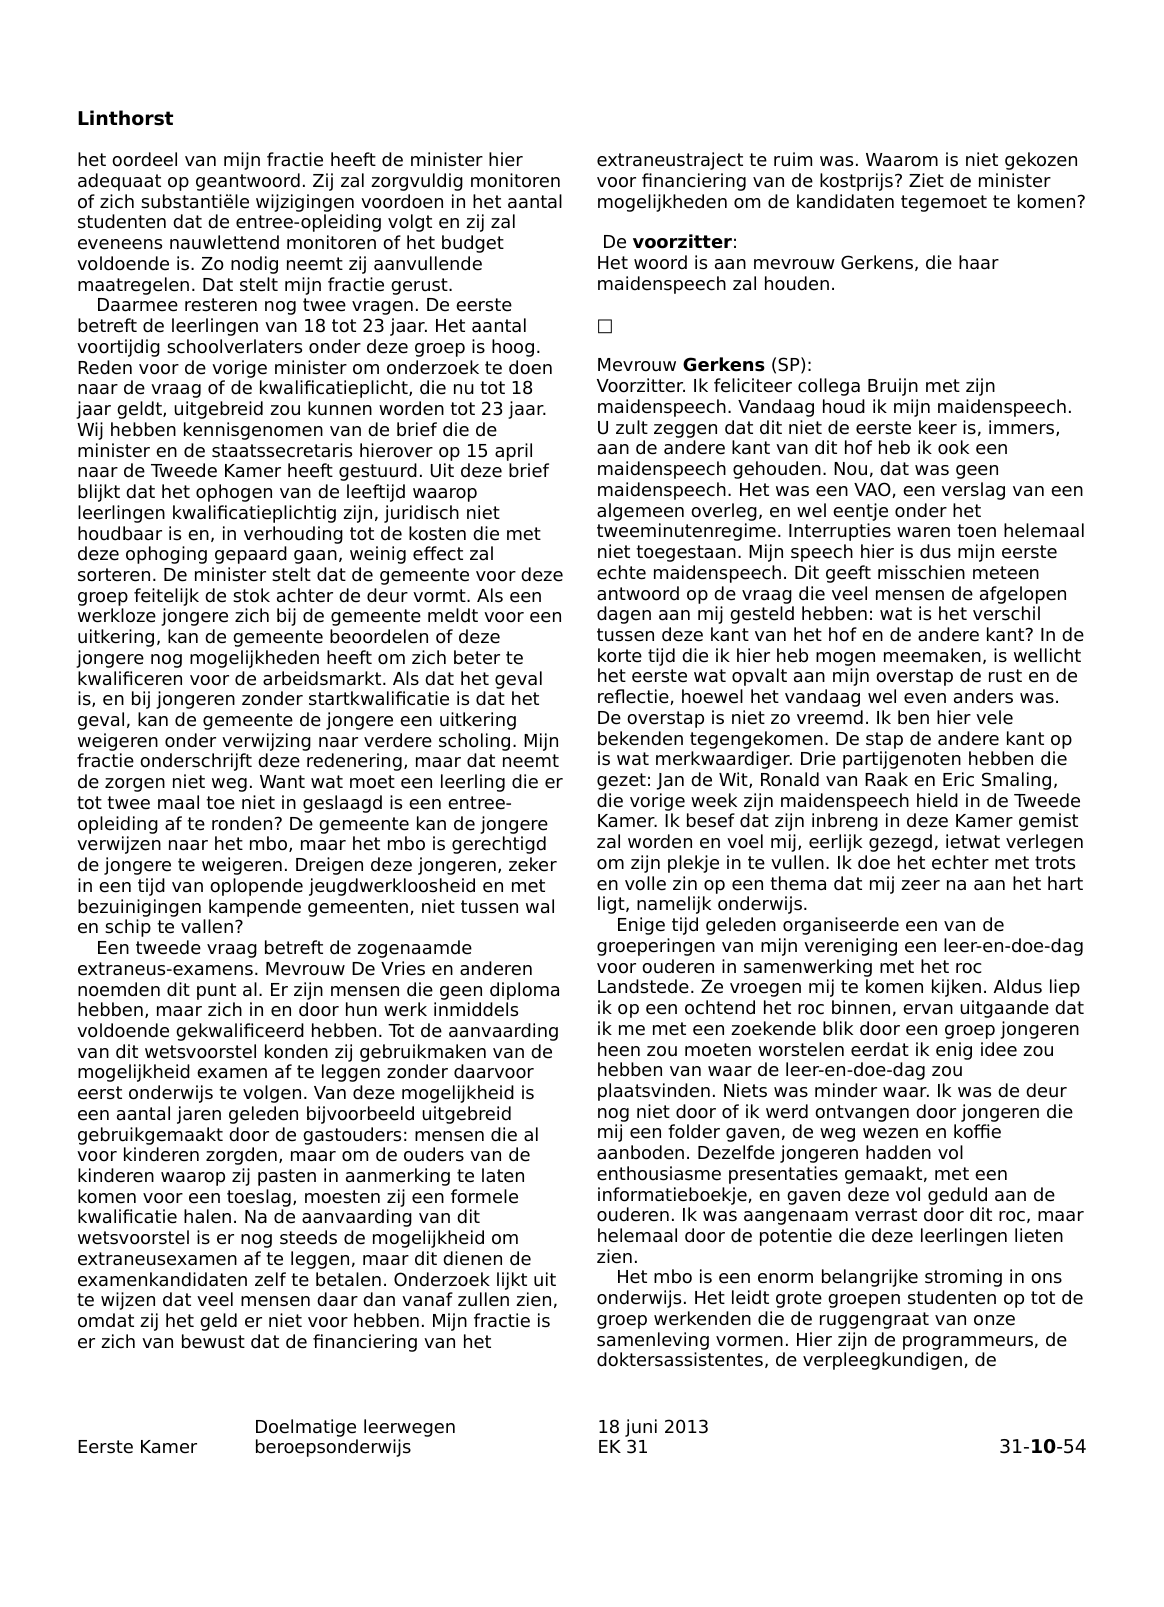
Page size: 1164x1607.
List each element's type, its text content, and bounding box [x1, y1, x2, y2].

text extraneustraject te ruim was. Waarom is niet gekozen voor financiering van de kostprijs? Ziet de minister mogelijkheden om de kandidaten tegemoet te komen? [596, 150, 1087, 212]
text Voorzitter. Ik feliciteer collega Bruijn met zijn maidenspeech. Vandaag houd ik mijn maidenspeech. U zult zeggen dat dit niet de eerste keer is, immers, aan de andere kant van dit hof heb ik ook een maidenspeech gehouden. Nou, dat was geen maidenspeech. Het was een VAO, een verslag van een algemeen overleg, en wel eentje onder het tweeminutenregime. Interrupties waren toen helemaal niet toegestaan. Mijn speech hier is dus mijn eerste echte maidenspeech. Dit geeft misschien meteen antwoord op de vraag die veel mensen de afgelopen dagen aan mij gesteld hebben: wat is het verschil tussen deze kant van het hof en de andere kant? In de korte tijd die ik hier heb mogen meemaken, is wellicht het eerste wat opvalt aan mijn overstap de rust en de reflectie, hoewel het vandaag wel even anders was. De overstap is niet zo vreemd. Ik ben hier vele bekenden tegengekomen. De stap de andere kant op is wat merkwaardiger. Drie partijgenoten hebben die gezet: Jan de Wit, Ronald van Raak en Eric Smaling, die vorige week zijn maidenspeech hield in de Tweede Kamer. Ik besef dat zijn inbreng in deze Kamer gemist zal worden en voel mij, eerlijk gezegd, ietwat verlegen om zijn plekje in te vullen. Ik doe het echter met trots en volle zin op een thema dat mij zeer na aan het hart ligt, namelijk onderwijs. [596, 376, 1087, 915]
text Enige tijd geleden organiseerde een van de groeperingen van mijn vereniging een leer-en-doe-dag voor ouderen in samenwerking met het roc Landstede. Ze vroegen mij te komen kijken. Aldus liep ik op een ochtend het roc binnen, ervan uitgaande dat ik me met een zoekende blik door een groep jongeren heen zou moeten worstelen eerdat ik enig idee zou hebben van waar de leer-en-doe-dag zou plaatsvinden. Niets was minder waar. Ik was de deur nog niet door of ik werd ontvangen door jongeren die mij een folder gaven, de weg wezen en koffie aanboden. Dezelfde jongeren hadden vol enthousiasme presentaties gemaakt, met een informatieboekje, en gaven deze vol geduld aan de ouderen. Ik was aangenaam verrast door dit roc, maar helemaal door de potentie die deze leerlingen lieten zien. [596, 915, 1087, 1267]
text □ [596, 314, 1087, 335]
text het oordeel van mijn fractie heeft de minister hier adequaat op geantwoord. Zij zal zorgvuldig monitoren of zich substantiële wijzigingen voordoen in het aantal studenten dat de entree-opleiding volgt en zij zal eveneens nauwlettend monitoren of het budget voldoende is. Zo nodig neemt zij aanvullende maatregelen. Dat stelt mijn fractie gerust. [77, 150, 567, 295]
text De voorzitter: [596, 232, 1087, 253]
text Mevrouw Gerkens (SP): [596, 355, 1087, 376]
text Daarmee resteren nog twee vragen. De eerste betreft de leerlingen van 18 tot 23 jaar. Het aantal voortijdig schoolverlaters onder deze groep is hoog. Reden voor de vorige minister om onderzoek te doen naar de vraag of de kwalificatieplicht, die nu tot 18 jaar geldt, uitgebreid zou kunnen worden tot 23 jaar. Wij hebben kennisgenomen van de brief die de minister en de staatssecretaris hierover op 15 april naar de Tweede Kamer heeft gestuurd. Uit deze brief blijkt dat het ophogen van de leeftijd waarop leerlingen kwalificatieplichtig zijn, juridisch niet houdbaar is en, in verhouding tot de kosten die met deze ophoging gepaard gaan, weinig effect zal sorteren. De minister stelt dat de gemeente voor deze groep feitelijk de stok achter de deur vormt. Als een werkloze jongere zich bij de gemeente meldt voor een uitkering, kan de gemeente beoordelen of deze jongere nog mogelijkheden heeft om zich beter te kwalificeren voor de arbeidsmarkt. Als dat het geval is, en bij jongeren zonder startkwalificatie is dat het geval, kan de gemeente de jongere een uitkering weigeren onder verwijzing naar verdere scholing. Mijn fractie onderschrijft deze redenering, maar dat neemt de zorgen niet weg. Want wat moet een leerling die er tot twee maal toe niet in geslaagd is een entree-opleiding af te ronden? De gemeente kan de jongere verwijzen naar het mbo, maar het mbo is gerechtigd de jongere te weigeren. Dreigen deze jongeren, zeker in een tijd van oplopende jeugdwerkloosheid en met bezuinigingen kampende gemeenten, niet tussen wal en schip te vallen? [77, 295, 567, 938]
text Een tweede vraag betreft de zogenaamde extraneus-examens. Mevrouw De Vries en anderen noemden dit punt al. Er zijn mensen die geen diploma hebben, maar zich in en door hun werk inmiddels voldoende gekwalificeerd hebben. Tot de aanvaarding van dit wetsvoorstel konden zij gebruikmaken van de mogelijkheid examen af te leggen zonder daarvoor eerst onderwijs te volgen. Van deze mogelijkheid is een aantal jaren geleden bijvoorbeeld uitgebreid gebruikgemaakt door de gastouders: mensen die al voor kinderen zorgden, maar om de ouders van de kinderen waarop zij pasten in aanmerking te laten komen voor een toeslag, moesten zij een formele kwalificatie halen. Na de aanvaarding van dit wetsvoorstel is er nog steeds de mogelijkheid om extraneusexamen af te leggen, maar dit dienen de examenkandidaten zelf te betalen. Onderzoek lijkt uit te wijzen dat veel mensen daar dan vanaf zullen zien, omdat zij het geld er niet voor hebben. Mijn fractie is er zich van bewust dat de financiering van het [77, 938, 567, 1352]
text Het woord is aan mevrouw Gerkens, die haar maidenspeech zal houden. [596, 253, 1087, 294]
text Het mbo is een enorm belangrijke stroming in ons onderwijs. Het leidt grote groepen studenten op tot de groep werkenden die de ruggengraat van onze samenleving vormen. Hier zijn de programmeurs, de doktersassistentes, de verpleegkundigen, de [596, 1267, 1087, 1371]
